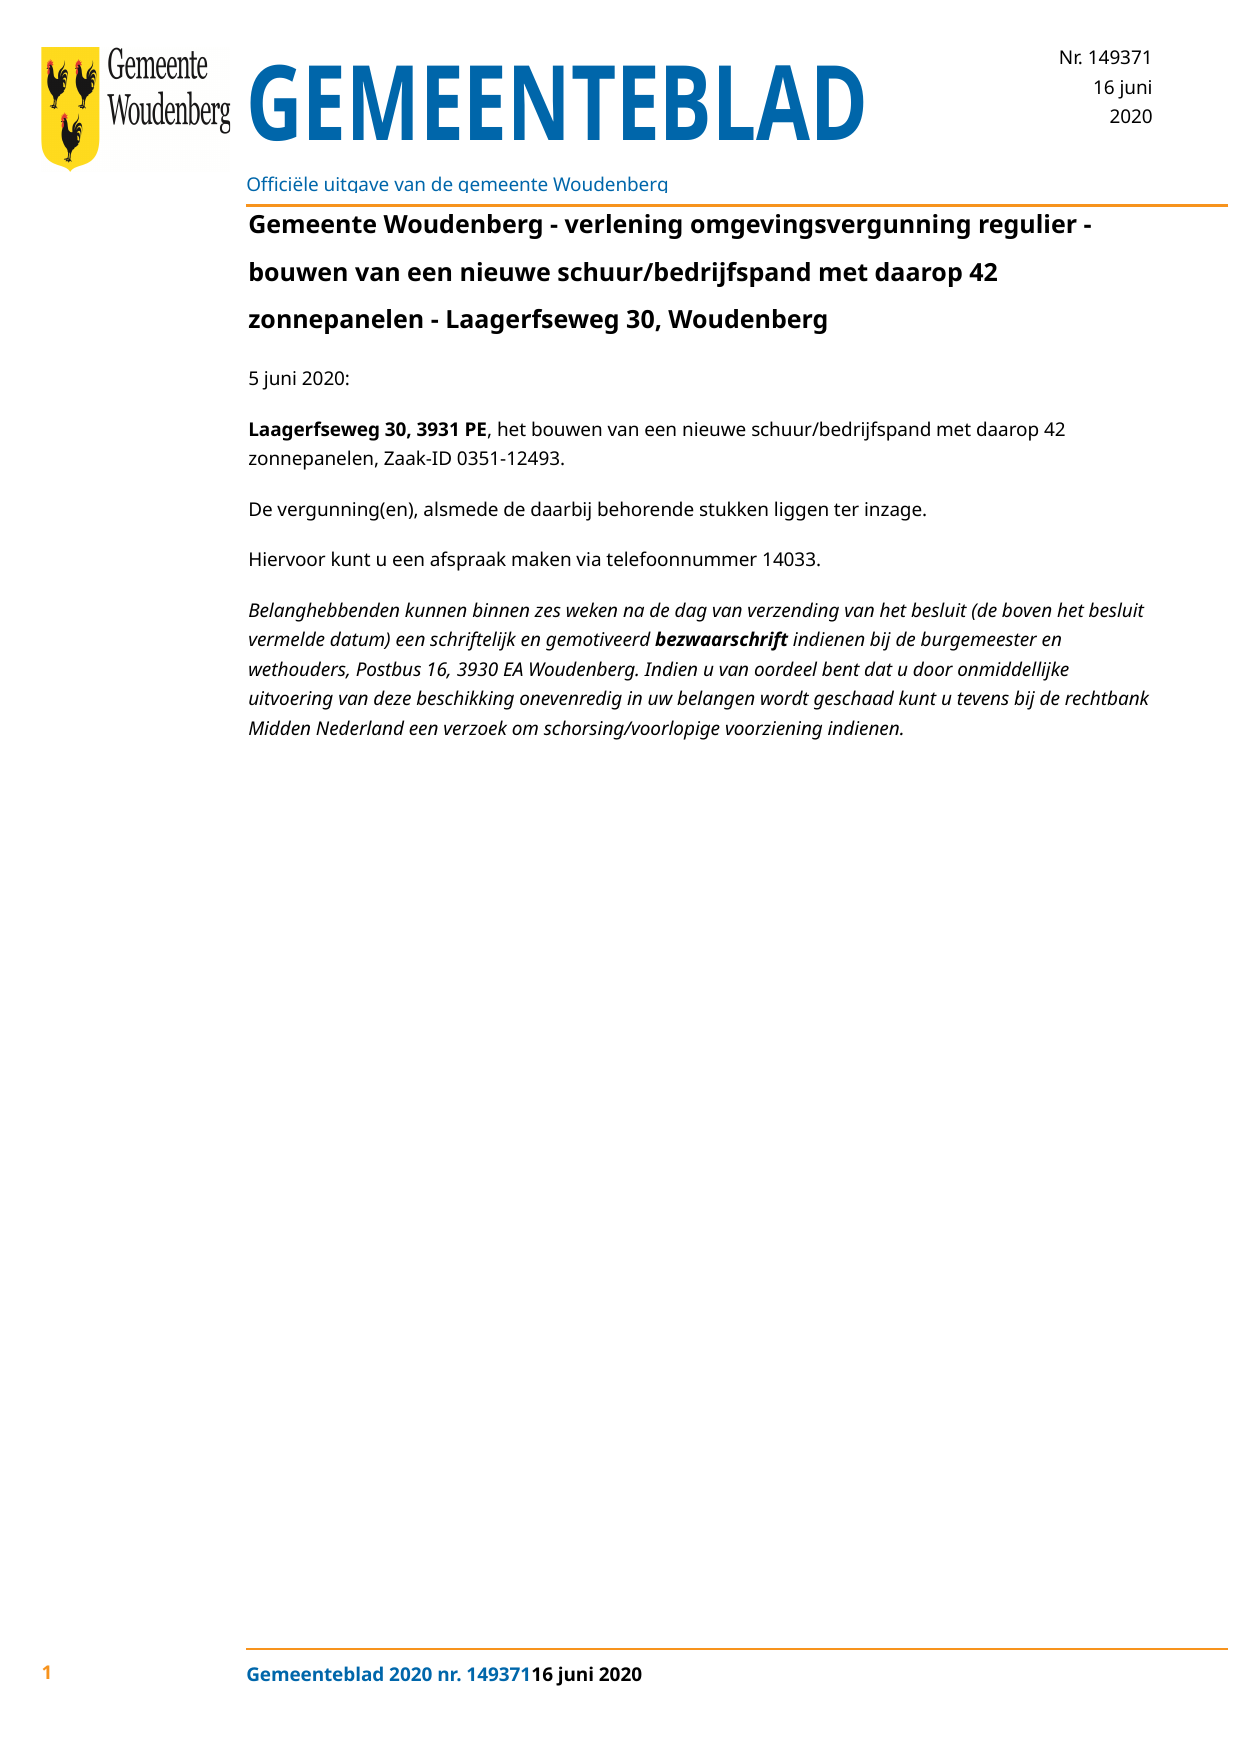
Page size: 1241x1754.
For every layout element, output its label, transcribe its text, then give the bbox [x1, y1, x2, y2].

text De vergunning(en), alsmede de daarbij behorende stukken liggen ter inzage. [248, 496, 1152, 522]
text Gemeente Woudenberg - verlening omgevingsvergunning regulier - bouwen van een nieuwe schuur/bedrijfspand met daarop 42 zonnepanelen - Laagerfseweg 30, Woudenberg [248, 207, 1152, 336]
picture [41, 47, 231, 172]
text Hiervoor kunt u een afspraak maken via telefoonnummer 14033. [248, 546, 1152, 572]
text Laagerfseweg 30, 3931 PE, het bouwen van een nieuwe schuur/bedrijfspand met daarop 42 zonnepanelen, Zaak-ID 0351-12493. [248, 416, 1152, 471]
text Belanghebbenden kunnen binnen zes weken na de dag van verzending van het besluit (de boven het besluit vermelde datum) een schriftelijk en gemotiveerd bezwaarschrift indienen bij de burgemeester en wethouders, Postbus 16, 3930 EA Woudenberg. Indien u van oordeel bent dat u door onmiddellijke uitvoering van deze beschikking onevenredig in uw belangen wordt geschaad kunt u tevens bij de rechtbank Midden Nederland een verzoek om schorsing/voorlopige voorziening indienen. [248, 597, 1152, 741]
text 5 juni 2020: [248, 366, 1152, 391]
